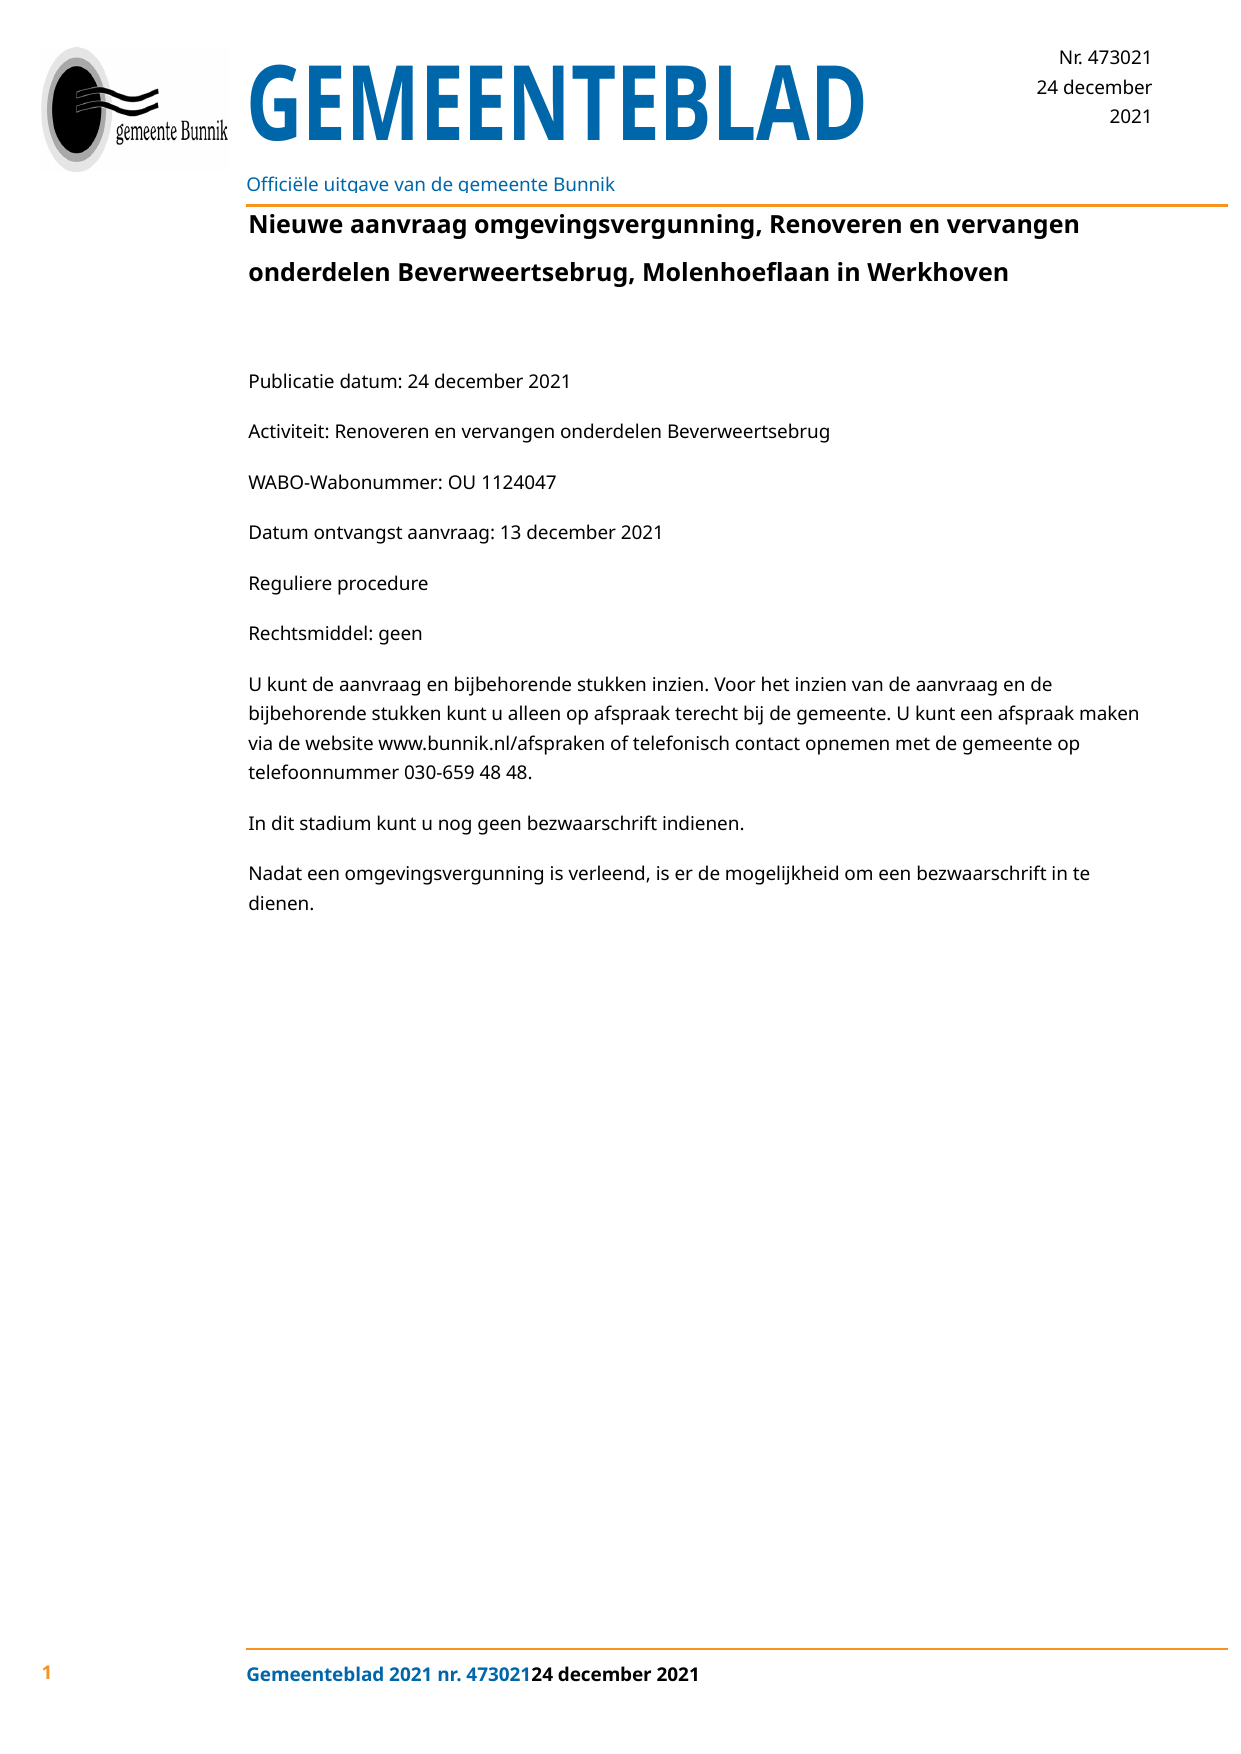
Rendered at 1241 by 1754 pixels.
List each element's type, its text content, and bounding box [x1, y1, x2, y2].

text U kunt de aanvraag en bijbehorende stukken inzien. Voor het inzien van de aanvraag en de bijbehorende stukken kunt u alleen op afspraak terecht bij de gemeente. U kunt een afspraak maken via de website www.bunnik.nl/afspraken of telefonisch contact opnemen met de gemeente op telefoonnummer 030-659 48 48. [248, 671, 1152, 785]
text Publicatie datum: 24 december 2021 [248, 368, 1152, 394]
text Nieuwe aanvraag omgevingsvergunning, Renoveren en vervangen onderdelen Beverweertsebrug, Molenhoeflaan in Werkhoven [248, 207, 1152, 288]
text Activiteit: Renoveren en vervangen onderdelen Beverweertsebrug [248, 419, 1152, 444]
text Rechtsmiddel: geen [248, 620, 1152, 646]
text WABO-Wabonummer: OU 1124047 [248, 469, 1152, 495]
text In dit stadium kunt u nog geen bezwaarschrift indienen. [248, 810, 1152, 836]
text Datum ontvangst aanvraag: 13 december 2021 [248, 519, 1152, 545]
text Nadat een omgevingsvergunning is verleend, is er de mogelijkheid om een bezwaarschrift in te dienen. [248, 860, 1152, 916]
text Reguliere procedure [248, 570, 1152, 596]
picture [41, 47, 231, 172]
